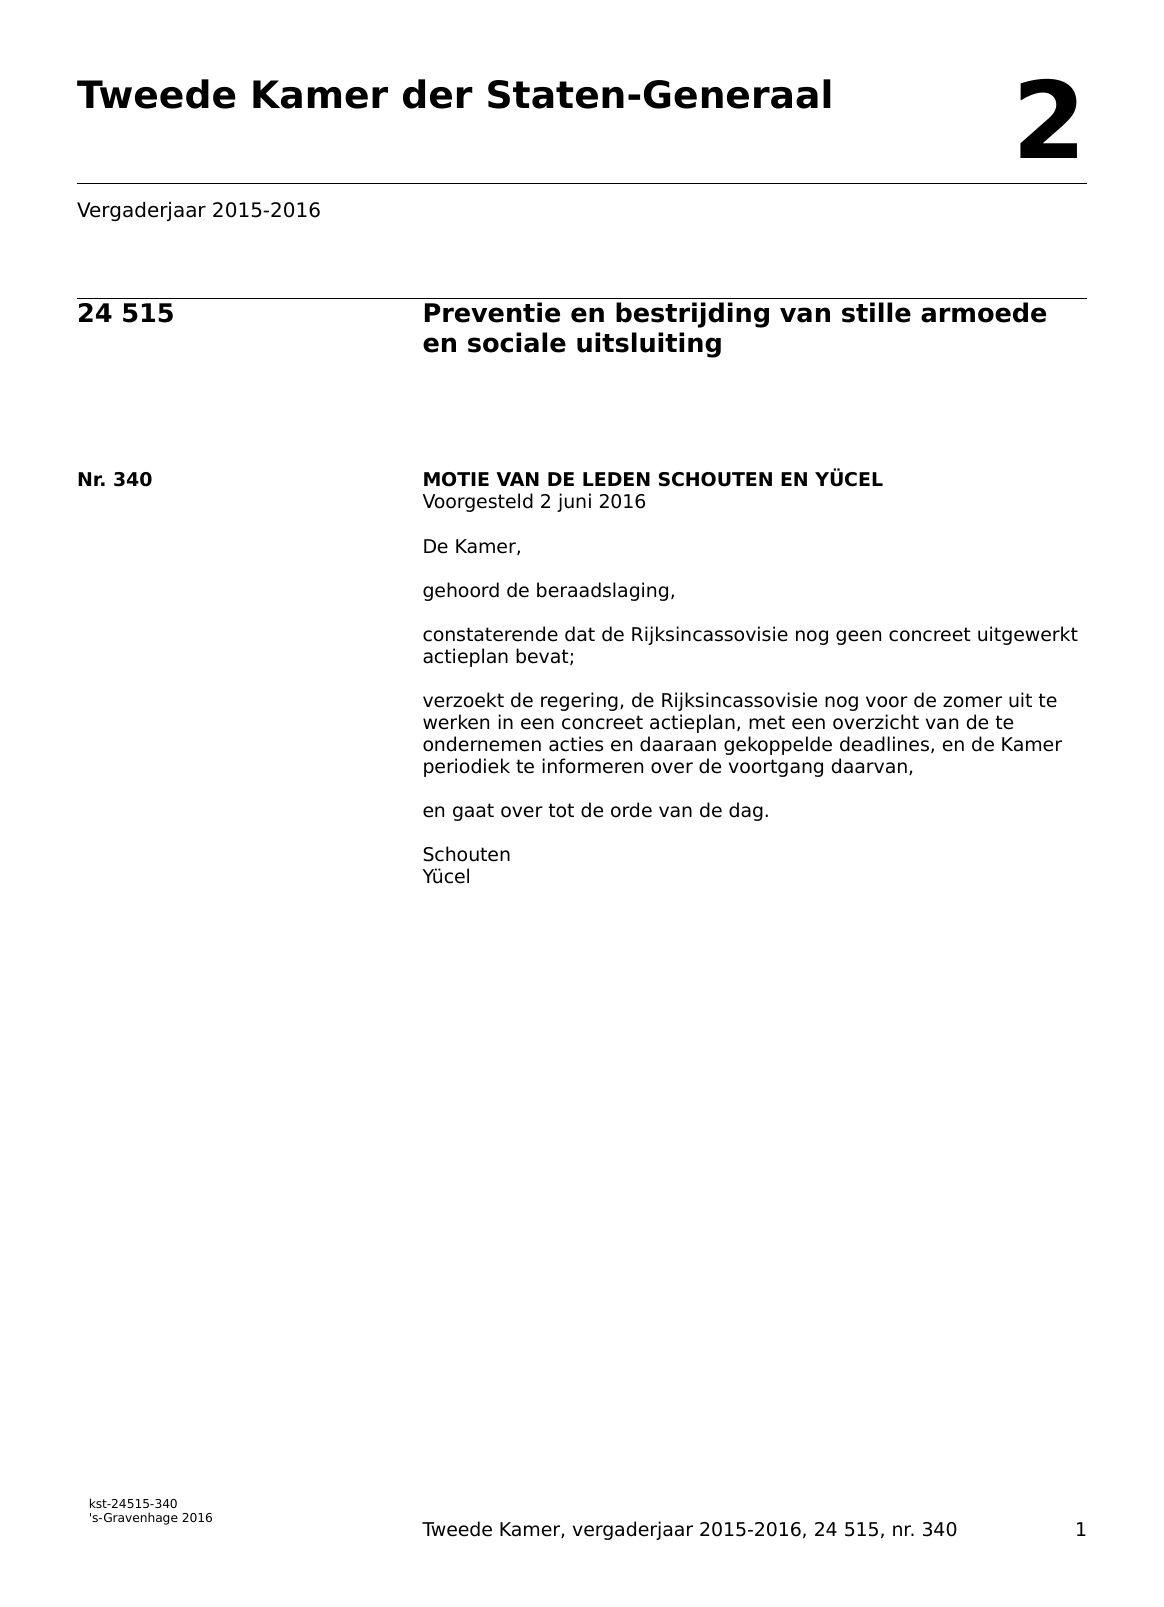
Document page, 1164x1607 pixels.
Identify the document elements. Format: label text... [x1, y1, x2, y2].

text gehoord de beraadslaging, [422, 580, 1087, 602]
text Voorgesteld 2 juni 2016 [422, 491, 1087, 513]
text kst-24515-340 [88, 1497, 323, 1511]
table_header 2 [886, 59, 1087, 183]
table_header Tweede Kamer der Staten-Generaal [77, 59, 886, 183]
text verzoekt de regering, de Rijksincassovisie nog voor de zomer uit te werken in een concreet actieplan, met een overzicht van de te ondernemen acties en daaraan gekoppelde deadlines, en de Kamer periodiek te informeren over de voortgang daarvan, [422, 690, 1087, 778]
text Yücel [422, 866, 1087, 888]
subtitle 24 515 Preventie en bestrijding van stille armoede en sociale uitsluiting [77, 299, 1087, 358]
table_cell Vergaderjaar 2015-2016 [77, 184, 1087, 298]
text Schouten [422, 844, 1087, 866]
text constaterende dat de Rijksincassovisie nog geen concreet uitgewerkt actieplan bevat; [422, 624, 1087, 668]
text De Kamer, [422, 536, 1087, 557]
text 's-Gravenhage 2016 [88, 1511, 323, 1525]
subtitle Nr. 340 MOTIE VAN DE LEDEN SCHOUTEN EN YÜCEL [77, 469, 1087, 491]
text en gaat over tot de orde van de dag. [422, 800, 1087, 822]
